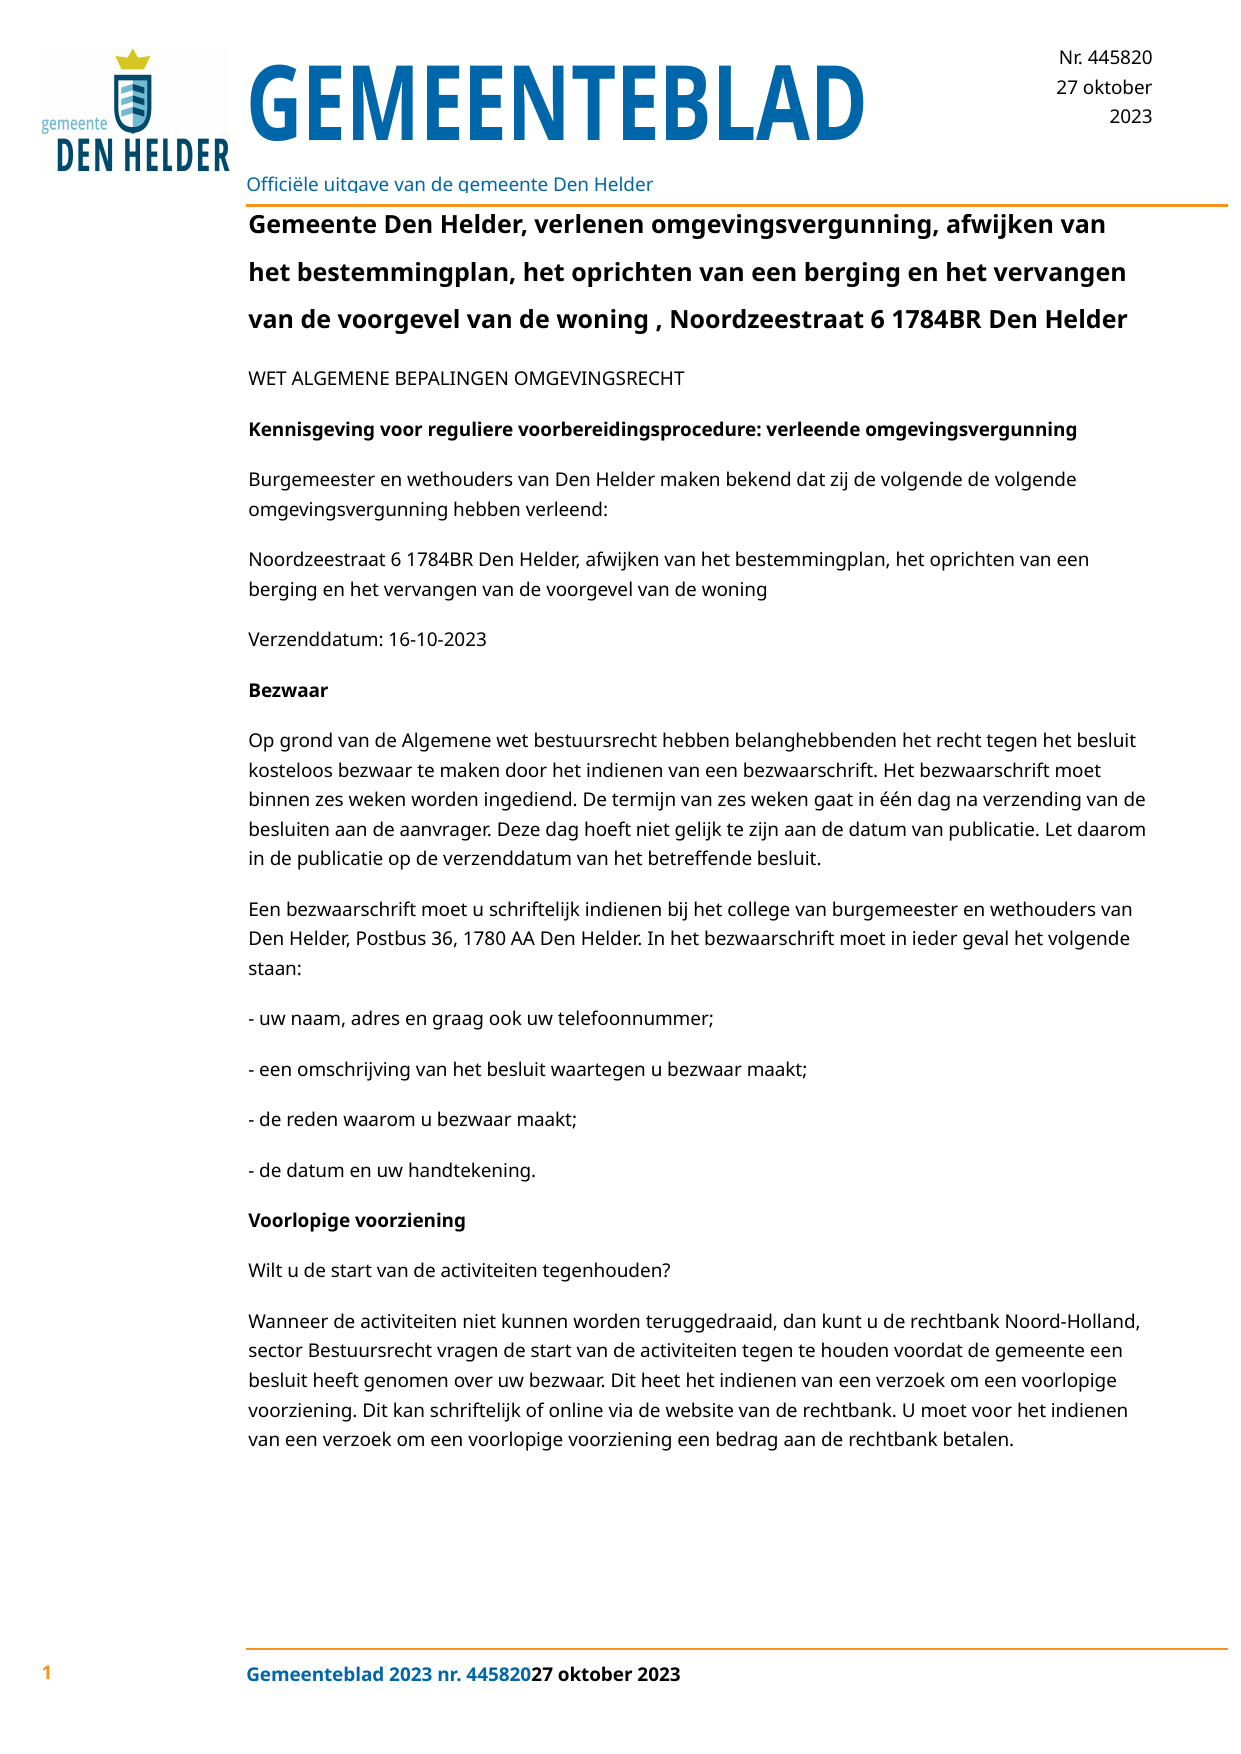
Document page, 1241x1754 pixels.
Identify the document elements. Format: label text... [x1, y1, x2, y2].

text Kennisgeving voor reguliere voorbereidingsprocedure: verleende omgevingsvergunning [248, 416, 1152, 442]
text Burgemeester en wethouders van Den Helder maken bekend dat zij de volgende de volgende omgevingsvergunning hebben verleend: [248, 466, 1152, 522]
text Gemeente Den Helder, verlenen omgevingsvergunning, afwijken van het bestemmingplan, het oprichten van een berging en het vervangen van de voorgevel van de woning , Noordzeestraat 6 1784BR Den Helder [248, 207, 1152, 336]
text Wilt u de start van de activiteiten tegenhouden? [248, 1258, 1152, 1283]
text Voorlopige voorziening [248, 1207, 1152, 1233]
text - uw naam, adres en graag ook uw telefoonnummer; [248, 1006, 1152, 1031]
text - de datum en uw handtekening. [248, 1157, 1152, 1182]
text Verzenddatum: 16-10-2023 [248, 626, 1152, 652]
picture [63, 144, 68, 165]
picture [130, 157, 135, 172]
text Noordzeestraat 6 1784BR Den Helder, afwijken van het bestemmingplan, het oprichten van een berging en het vervangen van de voorgevel van de woning [248, 546, 1152, 602]
text Wanneer de activiteiten niet kunnen worden teruggedraaid, dan kunt u de rechtbank Noord-Holland, sector Bestuursrecht vragen de start van de activiteiten tegen te houden voordat de gemeente een besluit heeft genomen over uw bezwaar. Dit heet het indienen van een verzoek om een voorlopige voorziening. Dit kan schriftelijk of online via de website van de rechtbank. U moet voor het indienen van een verzoek om een voorlopige voorziening een bedrag aan de rechtbank betalen. [248, 1308, 1152, 1452]
text Een bezwaarschrift moet u schriftelijk indienen bij het college van burgemeester en wethouders van Den Helder, Postbus 36, 1780 AA Den Helder. In het bezwaarschrift moet in ieder geval het volgende staan: [248, 896, 1152, 981]
text - een omschrijving van het besluit waartegen u bezwaar maakt; [248, 1056, 1152, 1082]
picture [220, 160, 224, 172]
text Bezwaar [248, 677, 1152, 702]
text - de reden waarom u bezwaar maakt; [248, 1106, 1152, 1132]
text WET ALGEMENE BEPALINGEN OMGEVINGSRECHT [248, 366, 1152, 391]
text Op grond van de Algemene wet bestuursrecht hebben belanghebbenden het recht tegen het besluit kosteloos bezwaar te maken door het indienen van een bezwaarschrift. Het bezwaarschrift moet binnen zes weken worden ingediend. De termijn van zes weken gaat in één dag na verzending van de besluiten aan de aanvrager. Deze dag hoeft niet gelijk te zijn aan de datum van publicatie. Let daarom in de publicatie op de verzenddatum van het betreffende besluit. [248, 727, 1152, 871]
picture [100, 154, 106, 172]
picture [41, 47, 231, 172]
picture [182, 144, 187, 165]
